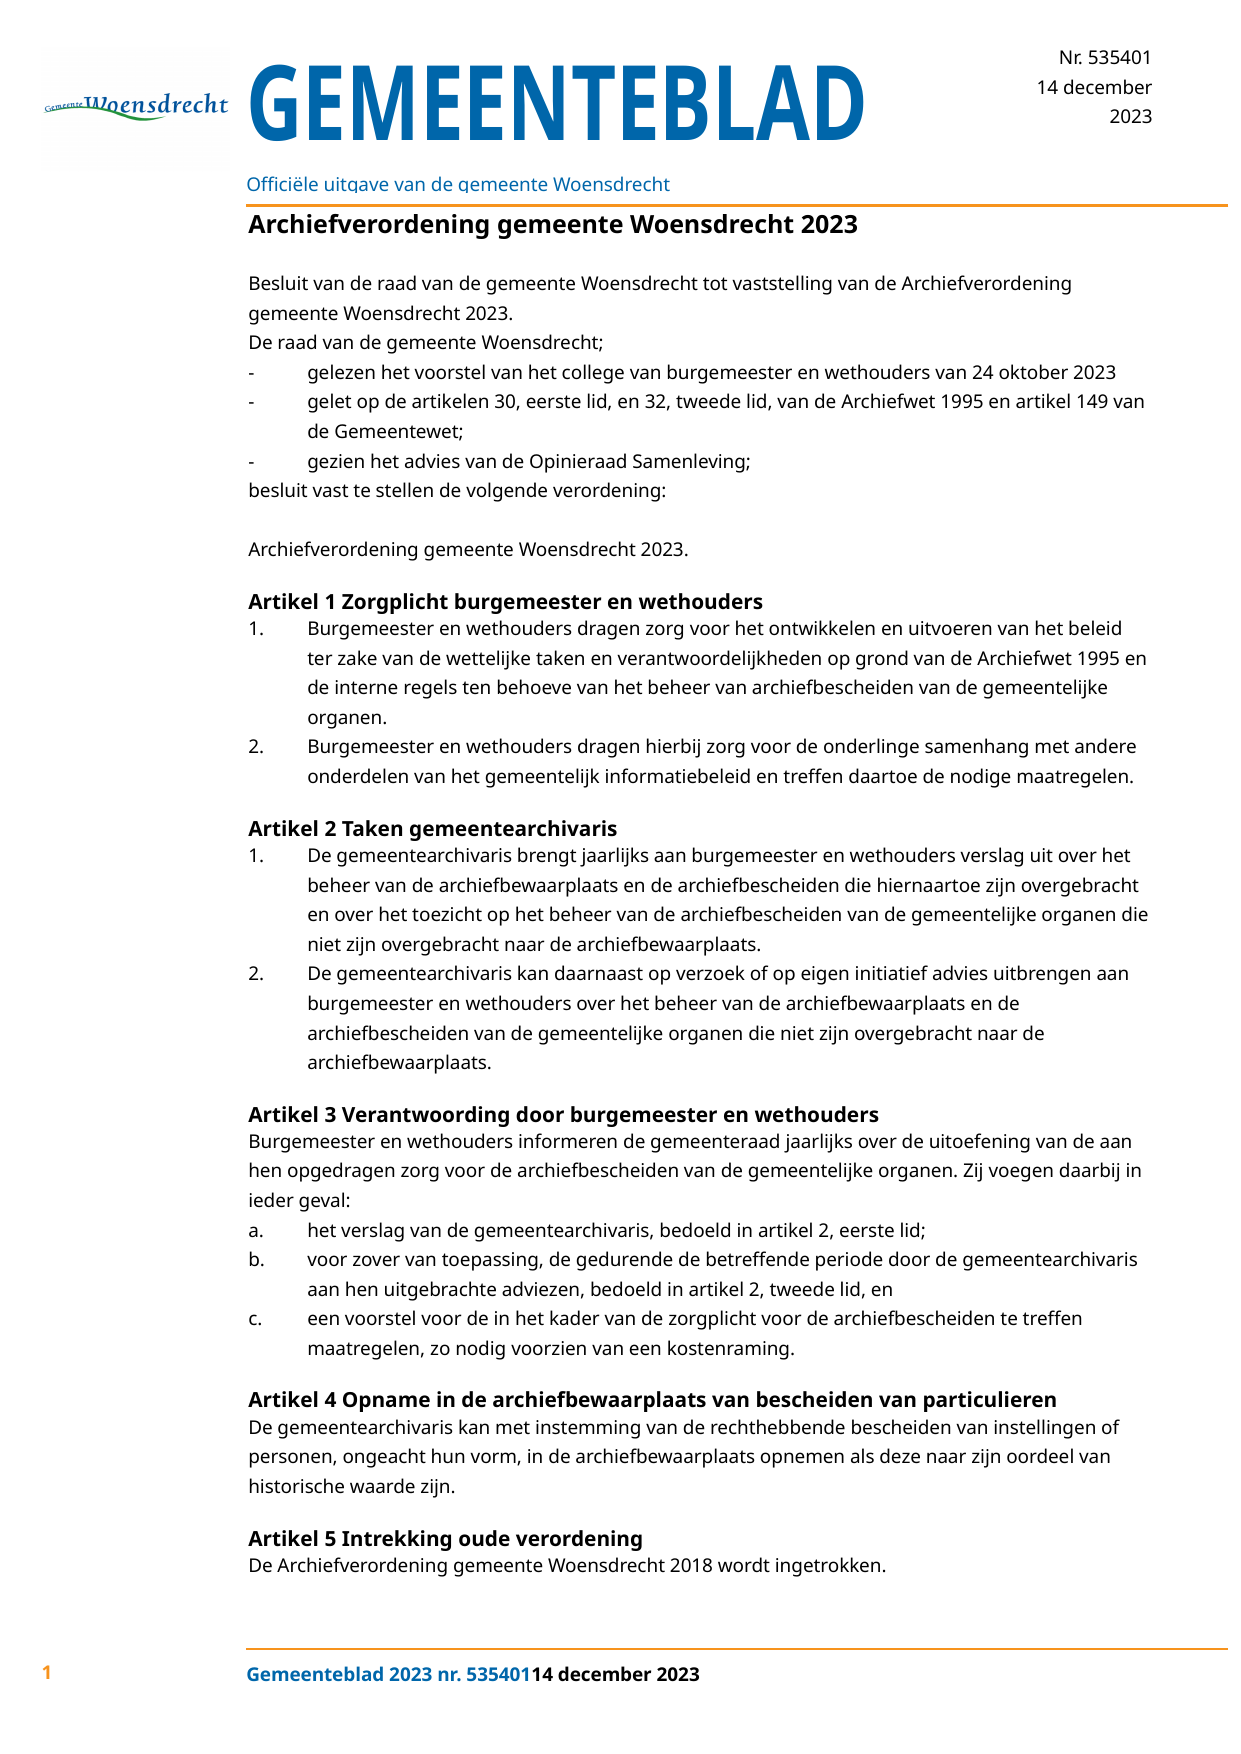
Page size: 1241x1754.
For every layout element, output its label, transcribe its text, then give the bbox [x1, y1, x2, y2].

list voor zover van toepassing, de gedurende de betreffende periode door de gemeentearchivaris aan hen uitgebrachte adviezen, bedoeld in artikel 2, tweede lid, en [248, 1246, 1152, 1302]
text Artikel 2 Taken gemeentearchivaris [248, 814, 1152, 842]
list gezien het advies van de Opinieraad Samenleving; [248, 448, 1152, 473]
text Archiefverordening gemeente Woensdrecht 2023. [248, 537, 1152, 562]
text Archiefverordening gemeente Woensdrecht 2023 [248, 207, 1152, 241]
text Besluit van de raad van de gemeente Woensdrecht tot vaststelling van de Archiefverordening gemeente Woensdrecht 2023. [248, 270, 1152, 326]
text De Archiefverordening gemeente Woensdrecht 2018 wordt ingetrokken. [248, 1552, 1152, 1578]
list gelezen het voorstel van het college van burgemeester en wethouders van 24 oktober 2023 [248, 359, 1152, 385]
list Burgemeester en wethouders dragen hierbij zorg voor de onderlinge samenhang met andere onderdelen van het gemeentelijk informatiebeleid en treffen daartoe de nodige maatregelen. [248, 734, 1152, 789]
list het verslag van de gemeentearchivaris, bedoeld in artikel 2, eerste lid; [248, 1217, 1152, 1243]
picture [41, 47, 231, 172]
list De gemeentearchivaris brengt jaarlijks aan burgemeester en wethouders verslag uit over het beheer van de archiefbewaarplaats en de archiefbescheiden die hiernaartoe zijn overgebracht en over het toezicht op het beheer van de archiefbescheiden van de gemeentelijke organen die niet zijn overgebracht naar de archiefbewaarplaats. [248, 842, 1152, 957]
list een voorstel voor de in het kader van de zorgplicht voor de archiefbescheiden te treffen maatregelen, zo nodig voorzien van een kostenraming. [248, 1306, 1152, 1361]
list Burgemeester en wethouders dragen zorg voor het ontwikkelen en uitvoeren van het beleid ter zake van de wettelijke taken en verantwoordelijkheden op grond van de Archiefwet 1995 en de interne regels ten behoeve van het beheer van archiefbescheiden van de gemeentelijke organen. [248, 615, 1152, 730]
text Artikel 4 Opname in de archiefbewaarplaats van bescheiden van particulieren [248, 1386, 1152, 1414]
text Artikel 1 Zorgplicht burgemeester en wethouders [248, 587, 1152, 615]
text Artikel 5 Intrekking oude verordening [248, 1524, 1152, 1552]
text besluit vast te stellen de volgende verordening: [248, 477, 1152, 503]
text De gemeentearchivaris kan met instemming van de rechthebbende bescheiden van instellingen of personen, ongeacht hun vorm, in de archiefbewaarplaats opnemen als deze naar zijn oordeel van historische waarde zijn. [248, 1414, 1152, 1499]
text Burgemeester en wethouders informeren de gemeenteraad jaarlijks over de uitoefening van de aan hen opgedragen zorg voor de archiefbescheiden van de gemeentelijke organen. Zij voegen daarbij in ieder geval: [248, 1128, 1152, 1213]
list gelet op de artikelen 30, eerste lid, en 32, tweede lid, van de Archiefwet 1995 en artikel 149 van de Gemeentewet; [248, 389, 1152, 444]
text De raad van de gemeente Woensdrecht; [248, 329, 1152, 355]
list De gemeentearchivaris kan daarnaast op verzoek of op eigen initiatief advies uitbrengen aan burgemeester en wethouders over het beheer van de archiefbewaarplaats en de archiefbescheiden van de gemeentelijke organen die niet zijn overgebracht naar de archiefbewaarplaats. [248, 961, 1152, 1075]
text Artikel 3 Verantwoording door burgemeester en wethouders [248, 1100, 1152, 1128]
